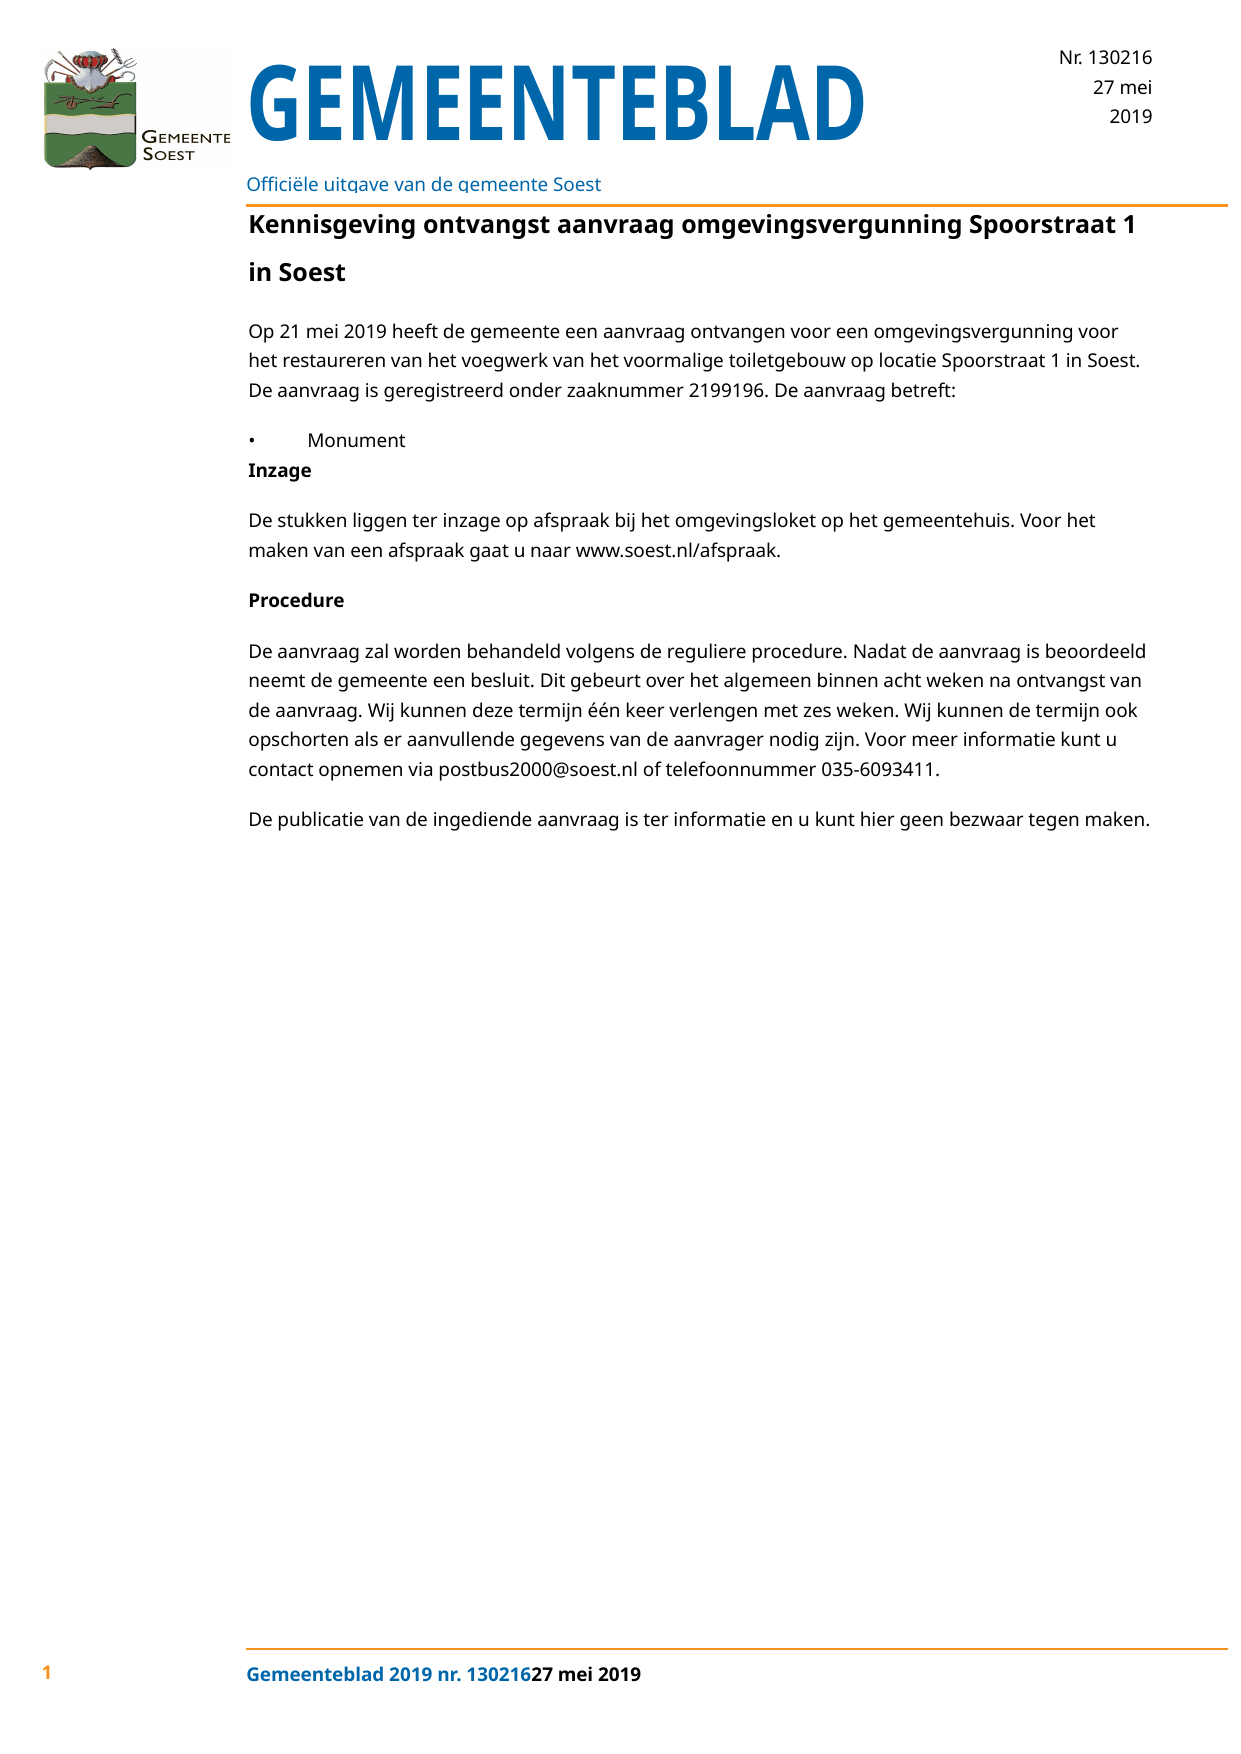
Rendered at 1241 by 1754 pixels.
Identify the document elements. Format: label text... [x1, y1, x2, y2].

text De aanvraag zal worden behandeld volgens de reguliere procedure. Nadat de aanvraag is beoordeeld neemt de gemeente een besluit. Dit gebeurt over het algemeen binnen acht weken na ontvangst van de aanvraag. Wij kunnen deze termijn één keer verlengen met zes weken. Wij kunnen de termijn ook opschorten als er aanvullende gegevens van de aanvrager nodig zijn. Voor meer informatie kunt u contact opnemen via postbus2000@soest.nl of telefoonnummer 035-6093411. [248, 638, 1152, 782]
text De publicatie van de ingediende aanvraag is ter informatie en u kunt hier geen bezwaar tegen maken. [248, 807, 1152, 832]
text Kennisgeving ontvangst aanvraag omgevingsvergunning Spoorstraat 1 in Soest [248, 207, 1152, 288]
text Op 21 mei 2019 heeft de gemeente een aanvraag ontvangen voor een omgevingsvergunning voor het restaureren van het voegwerk van het voormalige toiletgebouw op locatie Spoorstraat 1 in Soest. De aanvraag is geregistreerd onder zaaknummer 2199196. De aanvraag betreft: [248, 318, 1152, 403]
text Procedure [248, 587, 1152, 613]
list Monument [248, 427, 1152, 453]
picture [41, 47, 231, 172]
text Inzage [248, 457, 1152, 483]
text De stukken liggen ter inzage op afspraak bij het omgevingsloket op het gemeentehuis. Voor het maken van een afspraak gaat u naar www.soest.nl/afspraak. [248, 507, 1152, 563]
